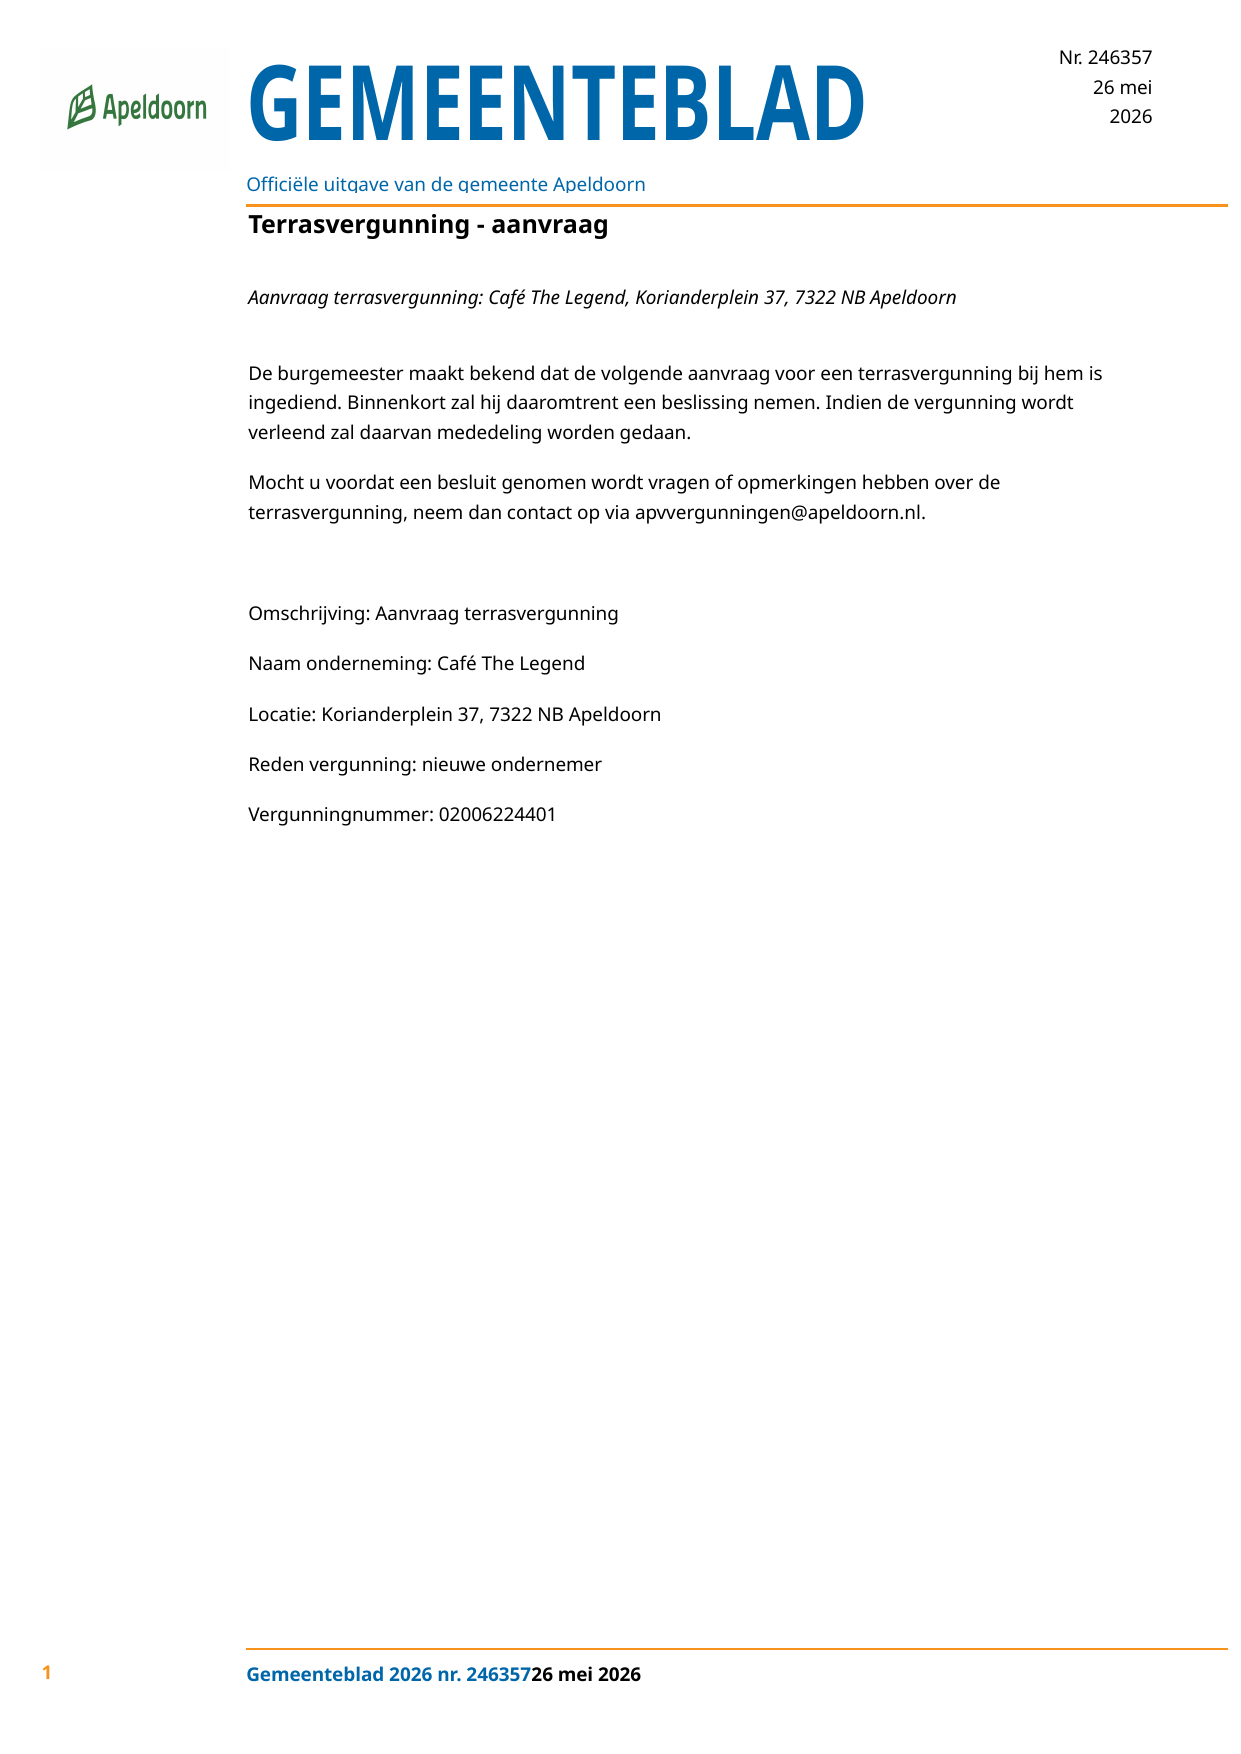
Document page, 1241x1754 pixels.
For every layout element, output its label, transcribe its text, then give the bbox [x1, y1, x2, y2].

text Reden vergunning: nieuwe ondernemer [248, 751, 1152, 777]
text Mocht u voordat een besluit genomen wordt vragen of opmerkingen hebben over de terrasvergunning, neem dan contact op via apvvergunningen@apeldoorn.nl. [248, 469, 1152, 525]
text De burgemeester maakt bekend dat de volgende aanvraag voor een terrasvergunning bij hem is ingediend. Binnenkort zal hij daaromtrent een beslissing nemen. Indien de vergunning wordt verleend zal daarvan mededeling worden gedaan. [248, 360, 1152, 445]
text Naam onderneming: Café The Legend [248, 650, 1152, 676]
text Vergunningnummer: 02006224401 [248, 802, 1152, 827]
text Aanvraag terrasvergunning: Café The Legend, Korianderplein 37, 7322 NB Apeldoorn [248, 284, 1152, 309]
picture [41, 47, 231, 172]
text Omschrijving: Aanvraag terrasvergunning [248, 600, 1152, 626]
text Terrasvergunning - aanvraag [248, 207, 1152, 241]
text Locatie: Korianderplein 37, 7322 NB Apeldoorn [248, 701, 1152, 727]
